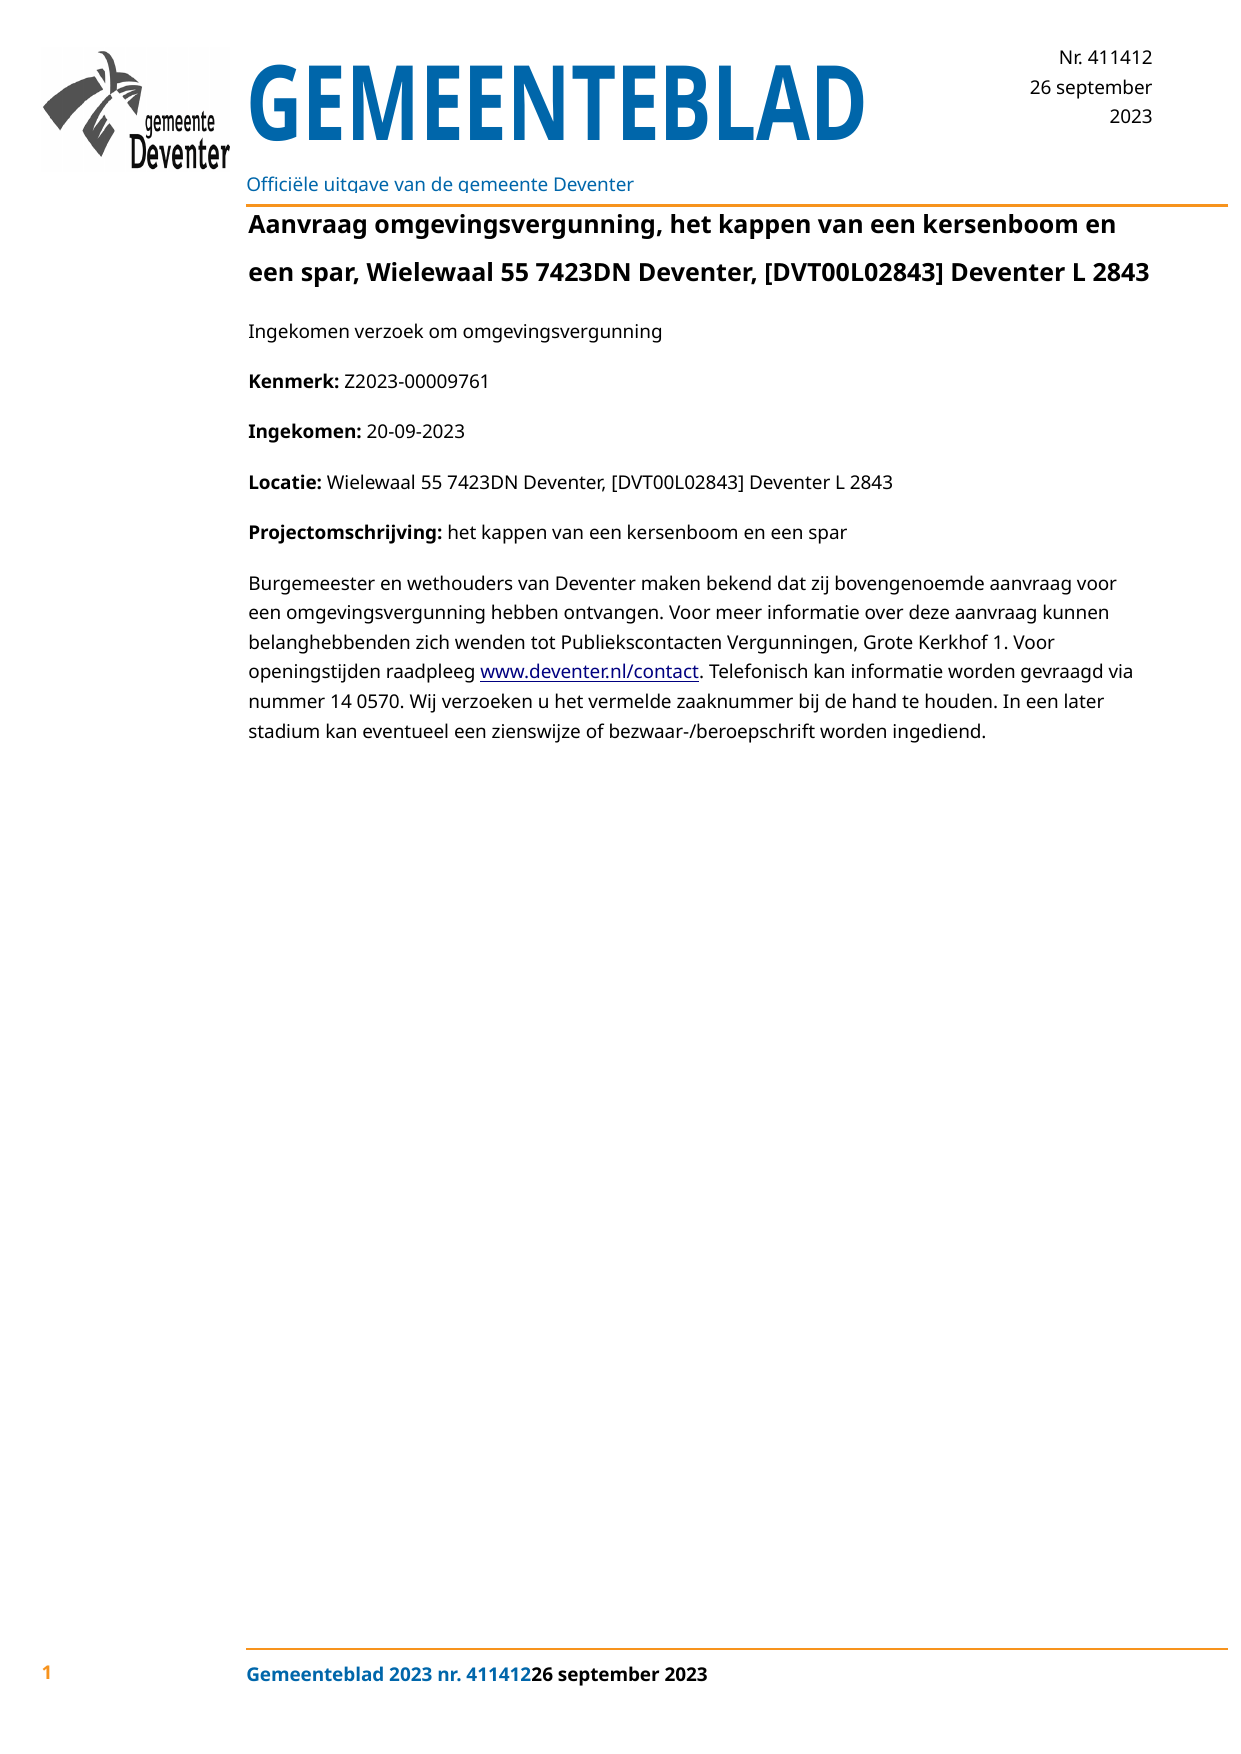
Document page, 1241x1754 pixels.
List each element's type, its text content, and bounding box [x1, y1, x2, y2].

text Projectomschrijving: het kappen van een kersenboom en een spar [248, 519, 1152, 545]
text Locatie: Wielewaal 55 7423DN Deventer, [DVT00L02843] Deventer L 2843 [248, 469, 1152, 495]
text Kenmerk: Z2023-00009761 [248, 368, 1152, 394]
text Ingekomen: 20-09-2023 [248, 419, 1152, 444]
text Aanvraag omgevingsvergunning, het kappen van een kersenboom en een spar, Wielewaal 55 7423DN Deventer, [DVT00L02843] Deventer L 2843 [248, 207, 1152, 288]
text Burgemeester en wethouders van Deventer maken bekend dat zij bovengenoemde aanvraag voor een omgevingsvergunning hebben ontvangen. Voor meer informatie over deze aanvraag kunnen belanghebbenden zich wenden tot Publiekscontacten Vergunningen, Grote Kerkhof 1. Voor openingstijden raadpleeg www.deventer.nl/contact. Telefonisch kan informatie worden gevraagd via nummer 14 0570. Wij verzoeken u het vermelde zaaknummer bij de hand te houden. In een later stadium kan eventueel een zienswijze of bezwaar-/beroepschrift worden ingediend. [248, 570, 1152, 744]
text Ingekomen verzoek om omgevingsvergunning [248, 318, 1152, 344]
picture [41, 47, 231, 172]
